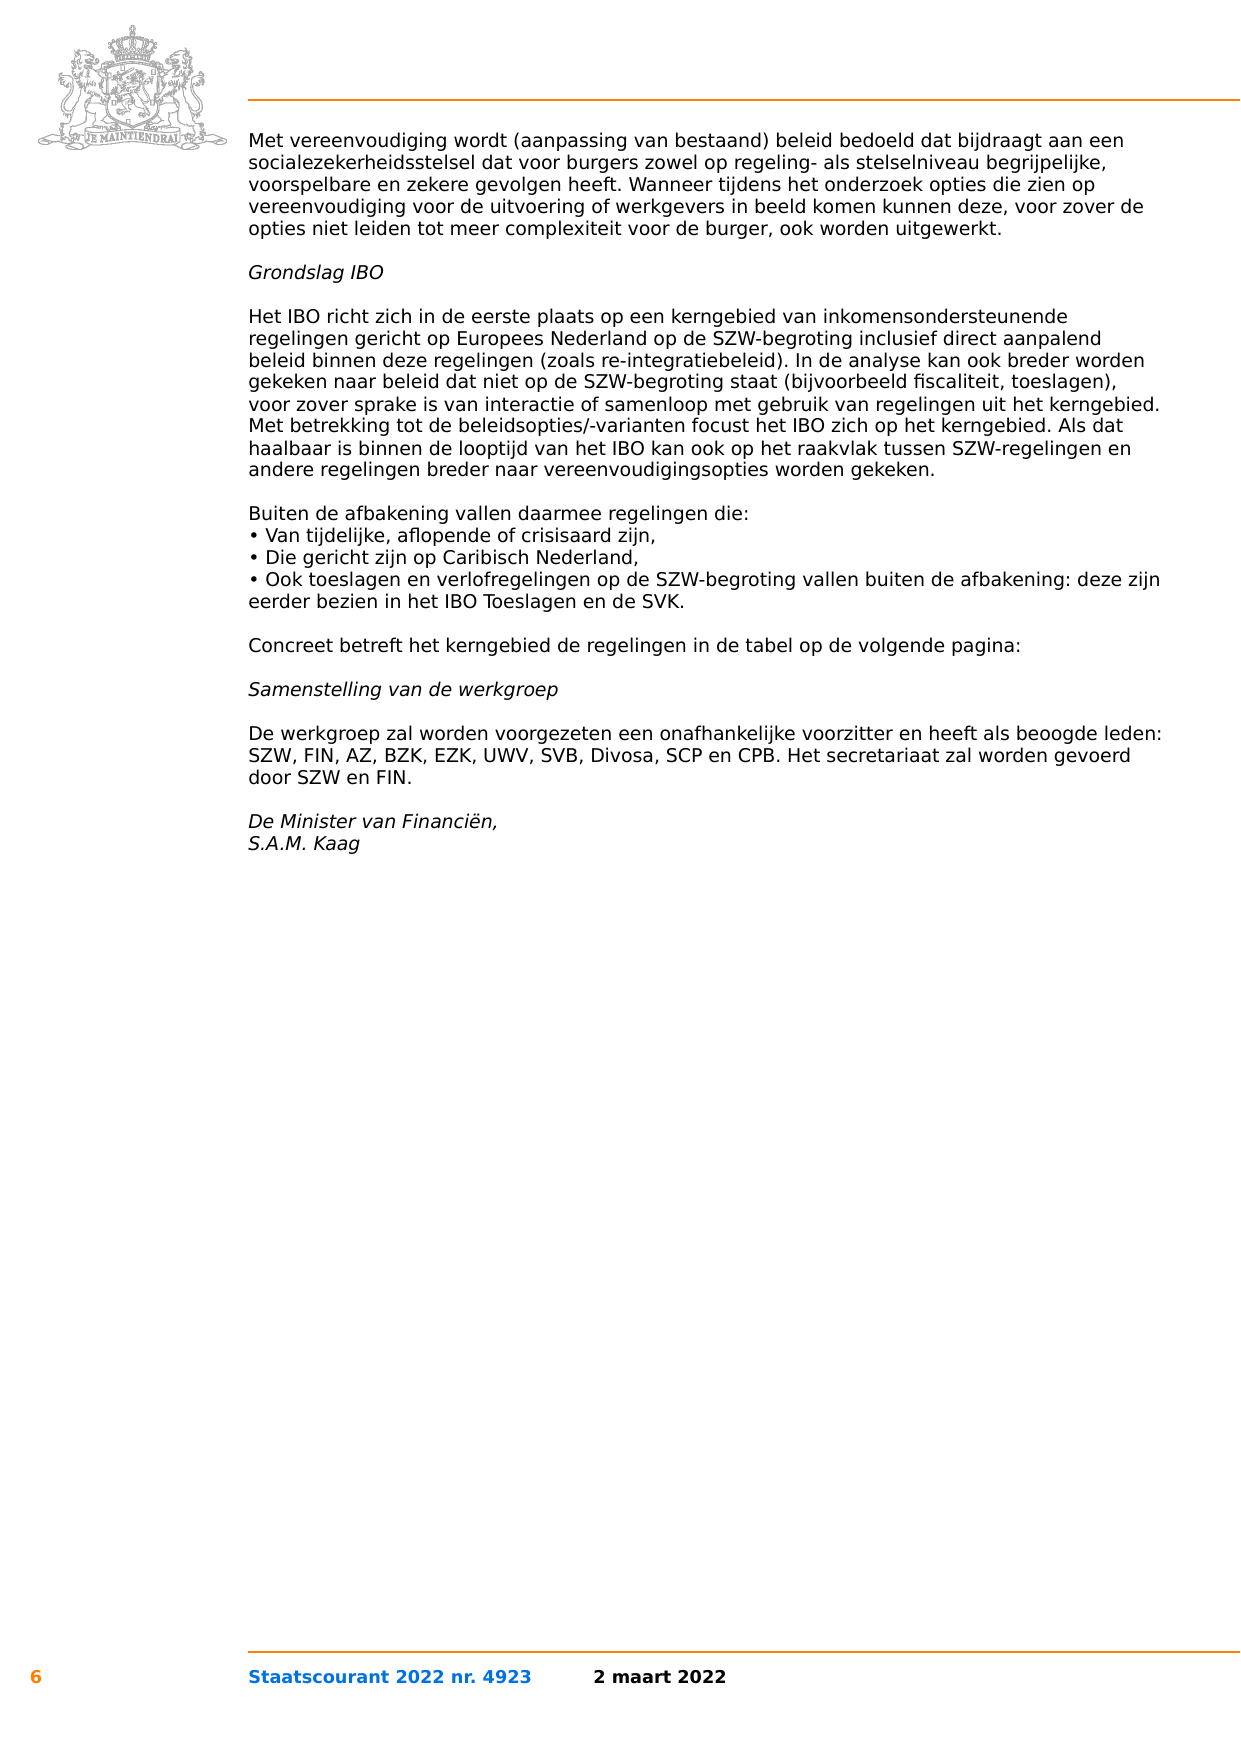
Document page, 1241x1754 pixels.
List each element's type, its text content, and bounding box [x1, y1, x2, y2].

text • Ook toeslagen en verlofregelingen op de SZW-begroting vallen buiten de afbakening: deze zijn eerder bezien in het IBO Toeslagen en de SVK. [248, 569, 1163, 613]
text • Die gericht zijn op Caribisch Nederland, [248, 547, 1163, 569]
text Het IBO richt zich in de eerste plaats op een kerngebied van inkomensondersteunende regelingen gericht op Europees Nederland op de SZW-begroting inclusief direct aanpalend beleid binnen deze regelingen (zoals re-integratiebeleid). In de analyse kan ook breder worden gekeken naar beleid dat niet op de SZW-begroting staat (bijvoorbeeld fiscaliteit, toeslagen), voor zover sprake is van interactie of samenloop met gebruik van regelingen uit het kerngebied. Met betrekking tot de beleidsopties/-varianten focust het IBO zich op het kerngebied. Als dat haalbaar is binnen de looptijd van het IBO kan ook op het raakvlak tussen SZW-regelingen en andere regelingen breder naar vereenvoudigingsopties worden gekeken. [248, 306, 1163, 481]
text • Van tijdelijke, aflopende of crisisaard zijn, [248, 525, 1163, 547]
text Met vereenvoudiging wordt (aanpassing van bestaand) beleid bedoeld dat bijdraagt aan een socialezekerheidsstelsel dat voor burgers zowel op regeling- als stelselniveau begrijpelijke, voorspelbare en zekere gevolgen heeft. Wanneer tijdens het onderzoek opties die zien op vereenvoudiging voor de uitvoering of werkgevers in beeld komen kunnen deze, voor zover de opties niet leiden tot meer complexiteit voor de burger, ook worden uitgewerkt. [248, 130, 1163, 240]
text Concreet betreft het kerngebied de regelingen in de tabel op de volgende pagina: [248, 635, 1163, 657]
text Buiten de afbakening vallen daarmee regelingen die: [248, 503, 1163, 525]
text De werkgroep zal worden voorgezeten een onafhankelijke voorzitter en heeft als beoogde leden: SZW, FIN, AZ, BZK, EZK, UWV, SVB, Divosa, SCP en CPB. Het secretariaat zal worden gevoerd door SZW en FIN. [248, 723, 1163, 789]
subtitle Samenstelling van de werkgroep [248, 679, 1163, 701]
picture [38, 25, 227, 150]
subtitle Grondslag IBO [248, 262, 1163, 284]
text De Minister van Financiën, S.A.M. Kaag [248, 811, 1163, 854]
